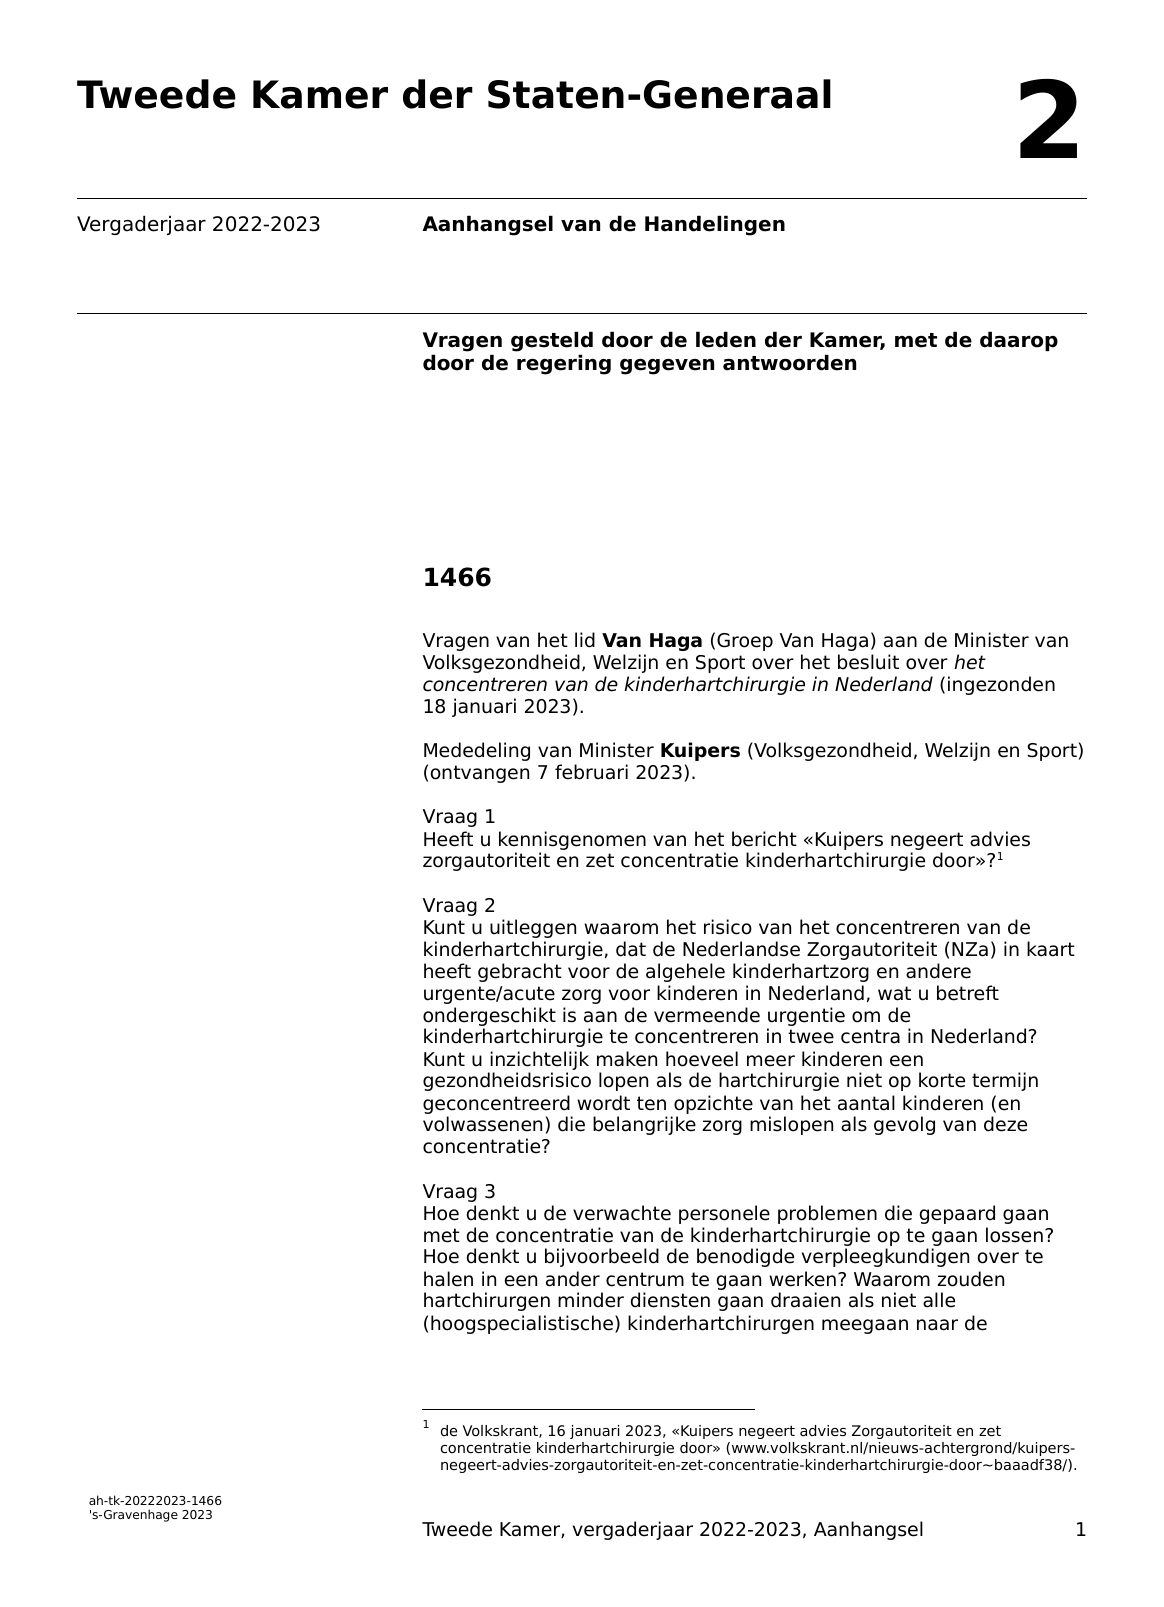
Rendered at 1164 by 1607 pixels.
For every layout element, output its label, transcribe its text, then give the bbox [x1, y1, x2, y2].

table_cell Vragen gesteld door de leden der Kamer, met de daarop door de regering gegeven antwoorden [422, 314, 1087, 375]
text de Volkskrant, 16 januari 2023, «Kuipers negeert advies Zorgautoriteit en zet concentratie kinderhartchirurgie door» (www.volkskrant.nl/nieuws-achtergrond/kuipers-negeert-advies-zorgautoriteit-en-zet-concentratie-kinderhartchirurgie-door~baaadf38/). [422, 1418, 1087, 1474]
text Vragen van het lid Van Haga (Groep Van Haga) aan de Minister van Volksgezondheid, Welzijn en Sport over het besluit over het concentreren van de kinderhartchirurgie in Nederland (ingezonden 18 januari 2023). [422, 630, 1087, 718]
table_cell Vergaderjaar 2022-2023 [77, 199, 422, 313]
text Vraag 1 [422, 806, 1087, 828]
table_header 2 [886, 59, 1087, 198]
text ah-tk-20222023-1466 [88, 1494, 323, 1508]
table_header Tweede Kamer der Staten-Generaal [77, 59, 886, 198]
text Mededeling van Minister Kuipers (Volksgezondheid, Welzijn en Sport) (ontvangen 7 februari 2023). [422, 740, 1087, 784]
text Vraag 3 [422, 1181, 1087, 1202]
text Heeft u kennisgenomen van het bericht «Kuipers negeert advies zorgautoriteit en zet concentratie kinderhartchirurgie door»? [422, 828, 1087, 872]
text Hoe denkt u de verwachte personele problemen die gepaard gaan met de concentratie van de kinderhartchirurgie op te gaan lossen? Hoe denkt u bijvoorbeeld de benodigde verpleegkundigen over te halen in een ander centrum te gaan werken? Waarom zouden hartchirurgen minder diensten gaan draaien als niet alle (hoogspecialistische) kinderhartchirurgen meegaan naar de [422, 1202, 1087, 1334]
text 's-Gravenhage 2023 [88, 1508, 323, 1522]
text Vraag 2 [422, 894, 1087, 917]
table_cell [77, 314, 422, 375]
table_cell Aanhangsel van de Handelingen [422, 199, 1087, 313]
text 1466 [422, 563, 1087, 592]
text Kunt u uitleggen waarom het risico van het concentreren van de kinderhartchirurgie, dat de Nederlandse Zorgautoriteit (NZa) in kaart heeft gebracht voor de algehele kinderhartzorg en andere urgente/acute zorg voor kinderen in Nederland, wat u betreft ondergeschikt is aan de vermeende urgentie om de kinderhartchirurgie te concentreren in twee centra in Nederland? Kunt u inzichtelijk maken hoeveel meer kinderen een gezondheidsrisico lopen als de hartchirurgie niet op korte termijn geconcentreerd wordt ten opzichte van het aantal kinderen (en volwassenen) die belangrijke zorg mislopen als gevolg van deze concentratie? [422, 917, 1087, 1158]
